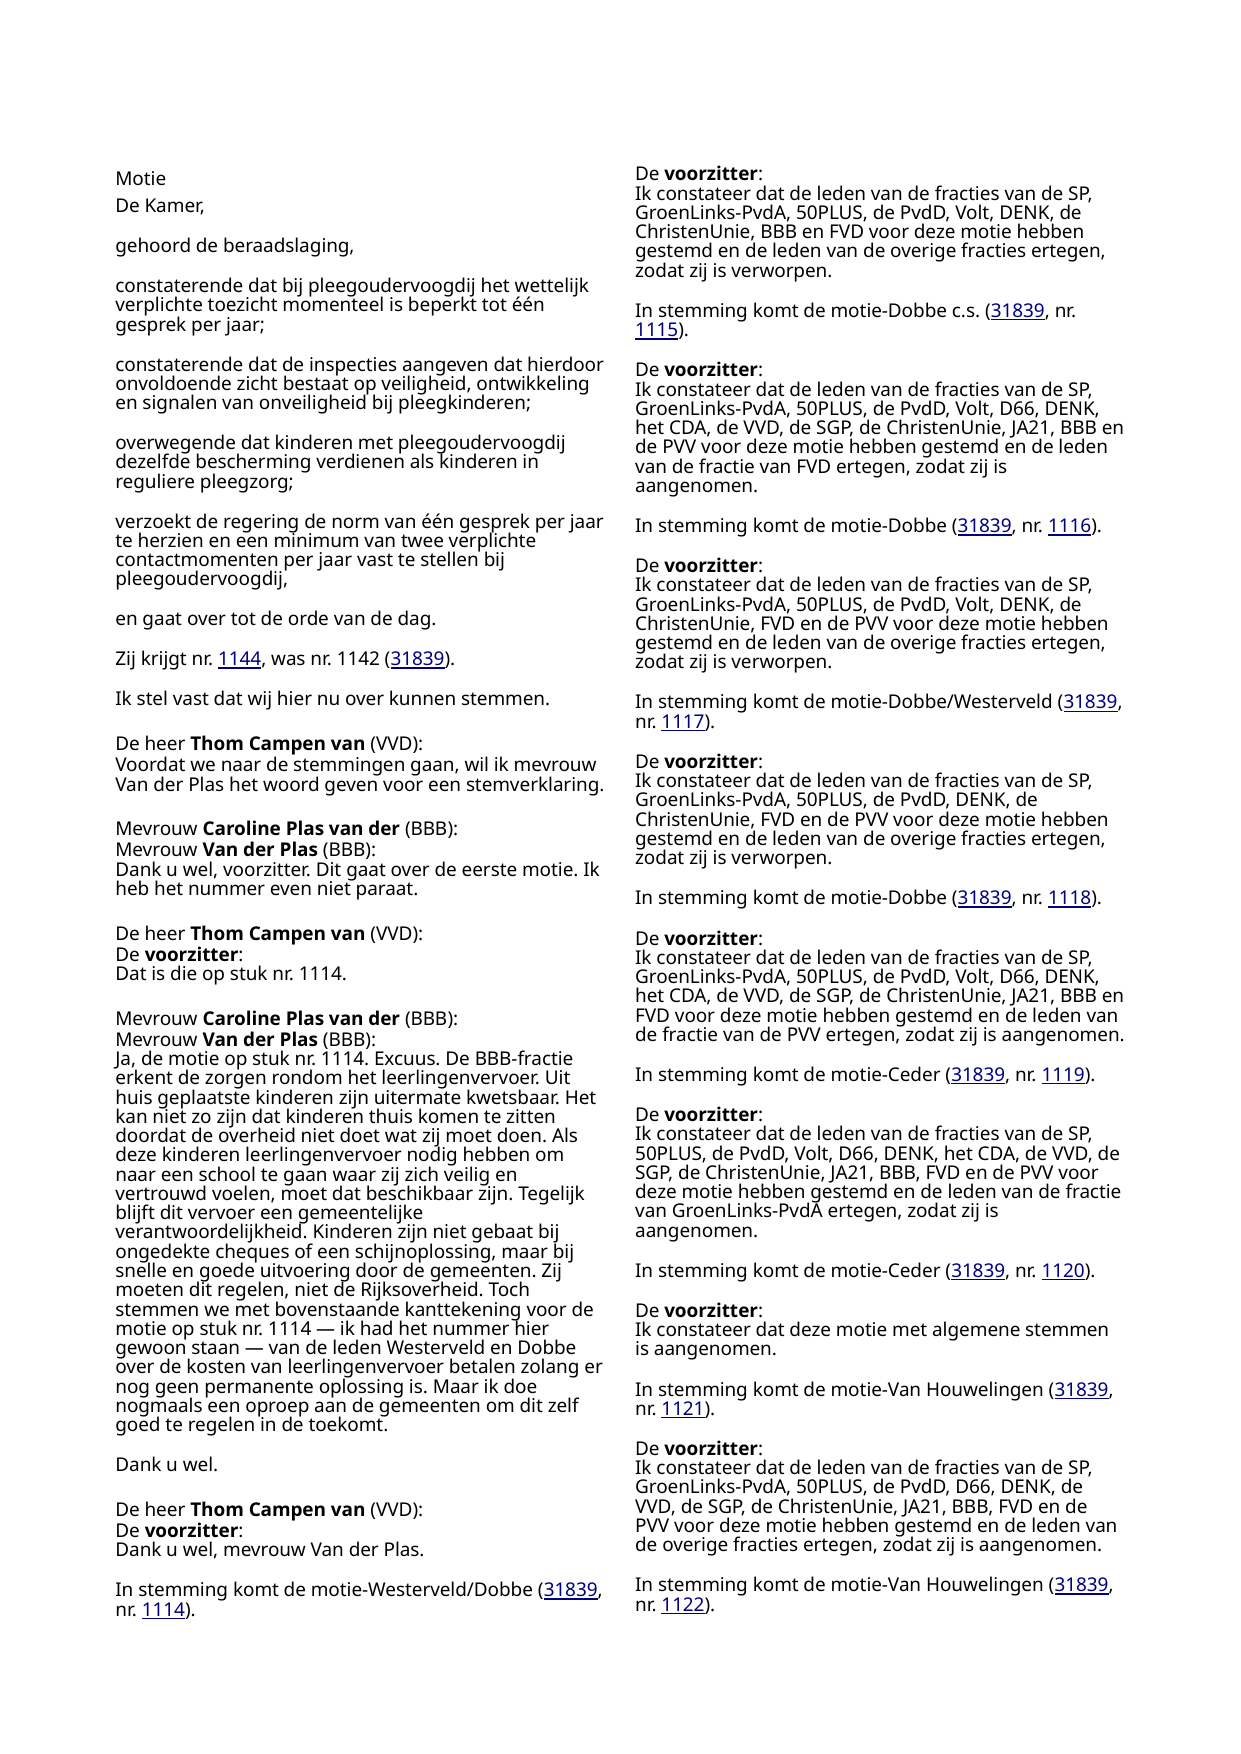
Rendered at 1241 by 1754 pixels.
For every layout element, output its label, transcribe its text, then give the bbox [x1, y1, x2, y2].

text De heer Thom Campen van (VVD): [115, 920, 605, 946]
text De heer Thom Campen van (VVD): [115, 731, 605, 756]
text en gaat over tot de orde van de dag. [115, 610, 605, 630]
text In stemming komt de motie-Dobbe (31839, nr. 1116). [635, 517, 1125, 536]
text De voorzitter: [635, 557, 1125, 576]
text Dank u wel, voorzitter. Dit gaat over de eerste motie. Ik heb het nummer even niet paraat. [115, 861, 605, 899]
text Mevrouw Van der Plas (BBB): [115, 1031, 605, 1050]
text Ik constateer dat de leden van de fracties van de SP, GroenLinks-PvdA, 50PLUS, de PvdD, DENK, de ChristenUnie, FVD en de PVV voor deze motie hebben gestemd en de leden van de overige fracties ertegen, zodat zij is verworpen. [635, 772, 1125, 868]
text In stemming komt de motie-Dobbe c.s. (31839, nr. 1115). [635, 302, 1125, 340]
text Ik stel vast dat wij hier nu over kunnen stemmen. [115, 690, 605, 710]
text In stemming komt de motie-Dobbe/Westerveld (31839, nr. 1117). [635, 693, 1125, 732]
text De Kamer, [115, 197, 605, 216]
text Ik constateer dat de leden van de fracties van de SP, GroenLinks-PvdA, 50PLUS, de PvdD, D66, DENK, de VVD, de SGP, de ChristenUnie, JA21, BBB, FVD en de PVV voor deze motie hebben gestemd en de leden van de overige fracties ertegen, zodat zij is aangenomen. [635, 1459, 1125, 1556]
text verzoekt de regering de norm van één gesprek per jaar te herzien en een minimum van twee verplichte contactmomenten per jaar vast te stellen bij pleegoudervoogdij, [115, 513, 605, 590]
text Ik constateer dat deze motie met algemene stemmen is aangenomen. [635, 1321, 1125, 1360]
text In stemming komt de motie-Ceder (31839, nr. 1120). [635, 1262, 1125, 1281]
text Ja, de motie op stuk nr. 1114. Excuus. De BBB-fractie erkent de zorgen rondom het leerlingenvervoer. Uit huis geplaatste kinderen zijn uitermate kwetsbaar. Het kan niet zo zijn dat kinderen thuis komen te zitten doordat de overheid niet doet wat zij moet doen. Als deze kinderen leerlingenvervoer nodig hebben om naar een school te gaan waar zij zich veilig en vertrouwd voelen, moet dat beschikbaar zijn. Tegelijk blijft dit vervoer een gemeentelijke verantwoordelijkheid. Kinderen zijn niet gebaat bij ongedekte cheques of een schijnoplossing, maar bij snelle en goede uitvoering door de gemeenten. Zij moeten dit regelen, niet de Rijksoverheid. Toch stemmen we met bovenstaande kanttekening voor de motie op stuk nr. 1114 — ik had het nummer hier gewoon staan — van de leden Westerveld en Dobbe over de kosten van leerlingenvervoer betalen zolang er nog geen permanente oplossing is. Maar ik doe nogmaals een oproep aan de gemeenten om dit zelf goed te regelen in de toekomt. [115, 1050, 605, 1436]
text Mevrouw Caroline Plas van der (BBB): [115, 816, 605, 841]
text Motie [115, 165, 605, 191]
text Dank u wel, mevrouw Van der Plas. [115, 1541, 605, 1561]
text In stemming komt de motie-Van Houwelingen (31839, nr. 1121). [635, 1381, 1125, 1419]
text De voorzitter: [635, 753, 1125, 772]
text In stemming komt de motie-Dobbe (31839, nr. 1118). [635, 889, 1125, 909]
text Ik constateer dat de leden van de fracties van de SP, GroenLinks-PvdA, 50PLUS, de PvdD, Volt, D66, DENK, het CDA, de VVD, de SGP, de ChristenUnie, JA21, BBB en FVD voor deze motie hebben gestemd en de leden van de fractie van de PVV ertegen, zodat zij is aangenomen. [635, 949, 1125, 1045]
text Ik constateer dat de leden van de fracties van de SP, GroenLinks-PvdA, 50PLUS, de PvdD, Volt, D66, DENK, het CDA, de VVD, de SGP, de ChristenUnie, JA21, BBB en de PVV voor deze motie hebben gestemd en de leden van de fractie van FVD ertegen, zodat zij is aangenomen. [635, 381, 1125, 496]
text In stemming komt de motie-Ceder (31839, nr. 1119). [635, 1066, 1125, 1085]
text gehoord de beraadslaging, [115, 237, 605, 256]
text De voorzitter: [635, 1302, 1125, 1321]
text Ik constateer dat de leden van de fracties van de SP, 50PLUS, de PvdD, Volt, D66, DENK, het CDA, de VVD, de SGP, de ChristenUnie, JA21, BBB, FVD en de PVV voor deze motie hebben gestemd en de leden van de fractie van GroenLinks-PvdA ertegen, zodat zij is aangenomen. [635, 1125, 1125, 1241]
text De voorzitter: [635, 165, 1125, 185]
text De voorzitter: [635, 1106, 1125, 1125]
text De voorzitter: [635, 929, 1125, 949]
text In stemming komt de motie-Van Houwelingen (31839, nr. 1122). [635, 1576, 1125, 1615]
text Mevrouw Caroline Plas van der (BBB): [115, 1005, 605, 1031]
text constaterende dat bij pleegoudervoogdij het wettelijk verplichte toezicht momenteel is beperkt tot één gesprek per jaar; [115, 277, 605, 335]
text overwegende dat kinderen met pleegoudervoogdij dezelfde bescherming verdienen als kinderen in reguliere pleegzorg; [115, 434, 605, 492]
text De heer Thom Campen van (VVD): [115, 1496, 605, 1522]
text Dank u wel. [115, 1456, 605, 1476]
text Dat is die op stuk nr. 1114. [115, 965, 605, 984]
text constaterende dat de inspecties aangeven dat hierdoor onvoldoende zicht bestaat op veiligheid, ontwikkeling en signalen van onveiligheid bij pleegkinderen; [115, 356, 605, 413]
text De voorzitter: [635, 1440, 1125, 1459]
text Voordat we naar de stemmingen gaan, wil ik mevrouw Van der Plas het woord geven voor een stemverklaring. [115, 756, 605, 795]
text In stemming komt de motie-Westerveld/Dobbe (31839, nr. 1114). [115, 1581, 605, 1620]
text Mevrouw Van der Plas (BBB): [115, 841, 605, 861]
text De voorzitter: [115, 1522, 605, 1541]
text Ik constateer dat de leden van de fracties van de SP, GroenLinks-PvdA, 50PLUS, de PvdD, Volt, DENK, de ChristenUnie, FVD en de PVV voor deze motie hebben gestemd en de leden van de overige fracties ertegen, zodat zij is verworpen. [635, 576, 1125, 673]
text Zij krijgt nr. 1144, was nr. 1142 (31839). [115, 650, 605, 670]
text Ik constateer dat de leden van de fracties van de SP, GroenLinks-PvdA, 50PLUS, de PvdD, Volt, DENK, de ChristenUnie, BBB en FVD voor deze motie hebben gestemd en de leden van de overige fracties ertegen, zodat zij is verworpen. [635, 185, 1125, 281]
text De voorzitter: [115, 946, 605, 965]
text De voorzitter: [635, 361, 1125, 381]
